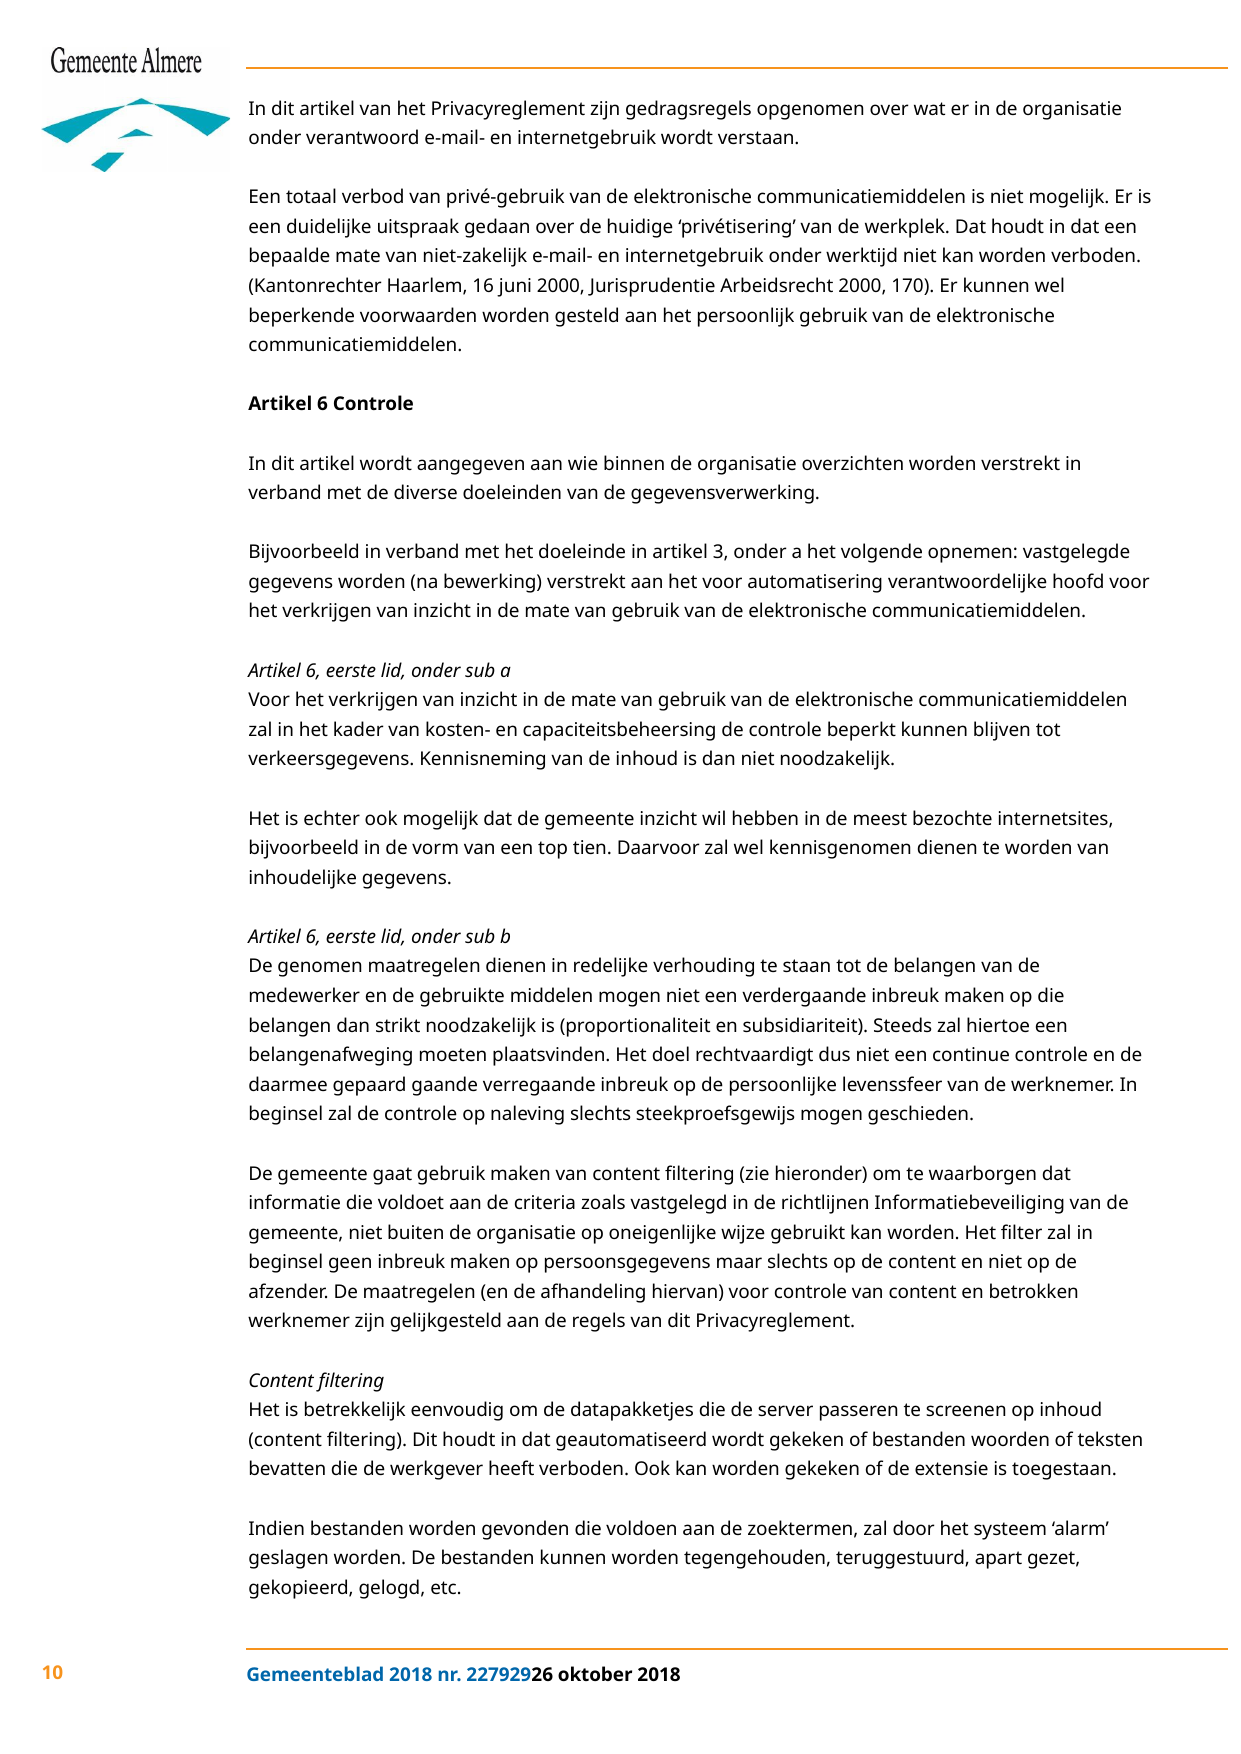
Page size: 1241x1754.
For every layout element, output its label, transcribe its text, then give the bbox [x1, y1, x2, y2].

text Bijvoorbeeld in verband met het doeleinde in artikel 3, onder a het volgende opnemen: vastgelegde gegevens worden (na bewerking) verstrekt aan het voor automatisering verantwoordelijke hoofd voor het verkrijgen van inzicht in de mate van gebruik van de elektronische communicatiemiddelen. [248, 538, 1152, 623]
text Het is echter ook mogelijk dat de gemeente inzicht wil hebben in de meest bezochte internetsites, bijvoorbeeld in de vorm van een top tien. Daarvoor zal wel kennisgenomen dienen te worden van inhoudelijke gegevens. [248, 805, 1152, 890]
text Artikel 6 Controle [248, 391, 1152, 416]
text Content filtering [248, 1367, 1152, 1393]
text De genomen maatregelen dienen in redelijke verhouding te staan tot de belangen van de medewerker en de gebruikte middelen mogen niet een verdergaande inbreuk maken op die belangen dan strikt noodzakelijk is (proportionaliteit en subsidiariteit). Steeds zal hiertoe een belangenafweging moeten plaatsvinden. Het doel rechtvaardigt dus niet een continue controle en de daarmee gepaard gaande verregaande inbreuk op de persoonlijke levenssfeer van de werknemer. In beginsel zal de controle op naleving slechts steekproefsgewijs mogen geschieden. [248, 953, 1152, 1126]
text Artikel 6, eerste lid, onder sub a [248, 657, 1152, 683]
picture [41, 47, 231, 172]
text Artikel 6, eerste lid, onder sub b [248, 923, 1152, 949]
text Indien bestanden worden gevonden die voldoen aan de zoektermen, zal door het systeem ‘alarm’ geslagen worden. De bestanden kunnen worden tegengehouden, teruggestuurd, apart gezet, gekopieerd, gelogd, etc. [248, 1515, 1152, 1600]
text Het is betrekkelijk eenvoudig om de datapakketjes die de server passeren te screenen op inhoud (content filtering). Dit houdt in dat geautomatiseerd wordt gekeken of bestanden woorden of teksten bevatten die de werkgever heeft verboden. Ook kan worden gekeken of de extensie is toegestaan. [248, 1396, 1152, 1481]
text Voor het verkrijgen van inzicht in de mate van gebruik van de elektronische communicatiemiddelen zal in het kader van kosten- en capaciteitsbeheersing de controle beperkt kunnen blijven tot verkeersgegevens. Kennisneming van de inhoud is dan niet noodzakelijk. [248, 686, 1152, 771]
text In dit artikel van het Privacyreglement zijn gedragsregels opgenomen over wat er in de organisatie onder verantwoord e-mail- en internetgebruik wordt verstaan. [248, 95, 1152, 150]
text In dit artikel wordt aangegeven aan wie binnen de organisatie overzichten worden verstrekt in verband met de diverse doeleinden van de gegevensverwerking. [248, 450, 1152, 505]
text De gemeente gaat gebruik maken van content filtering (zie hieronder) om te waarborgen dat informatie die voldoet aan de criteria zoals vastgelegd in de richtlijnen Informatiebeveiliging van de gemeente, niet buiten de organisatie op oneigenlijke wijze gebruikt kan worden. Het filter zal in beginsel geen inbreuk maken op persoonsgegevens maar slechts op de content en niet op de afzender. De maatregelen (en de afhandeling hiervan) voor controle van content en betrokken werknemer zijn gelijkgesteld aan de regels van dit Privacyreglement. [248, 1160, 1152, 1333]
text Een totaal verbod van privé-gebruik van de elektronische communicatiemiddelen is niet mogelijk. Er is een duidelijke uitspraak gedaan over de huidige ‘privétisering’ van de werkplek. Dat houdt in dat een bepaalde mate van niet-zakelijk e-mail- en internetgebruik onder werktijd niet kan worden verboden. (Kantonrechter Haarlem, 16 juni 2000, Jurisprudentie Arbeidsrecht 2000, 170). Er kunnen wel beperkende voorwaarden worden gesteld aan het persoonlijk gebruik van de elektronische communicatiemiddelen. [248, 183, 1152, 357]
